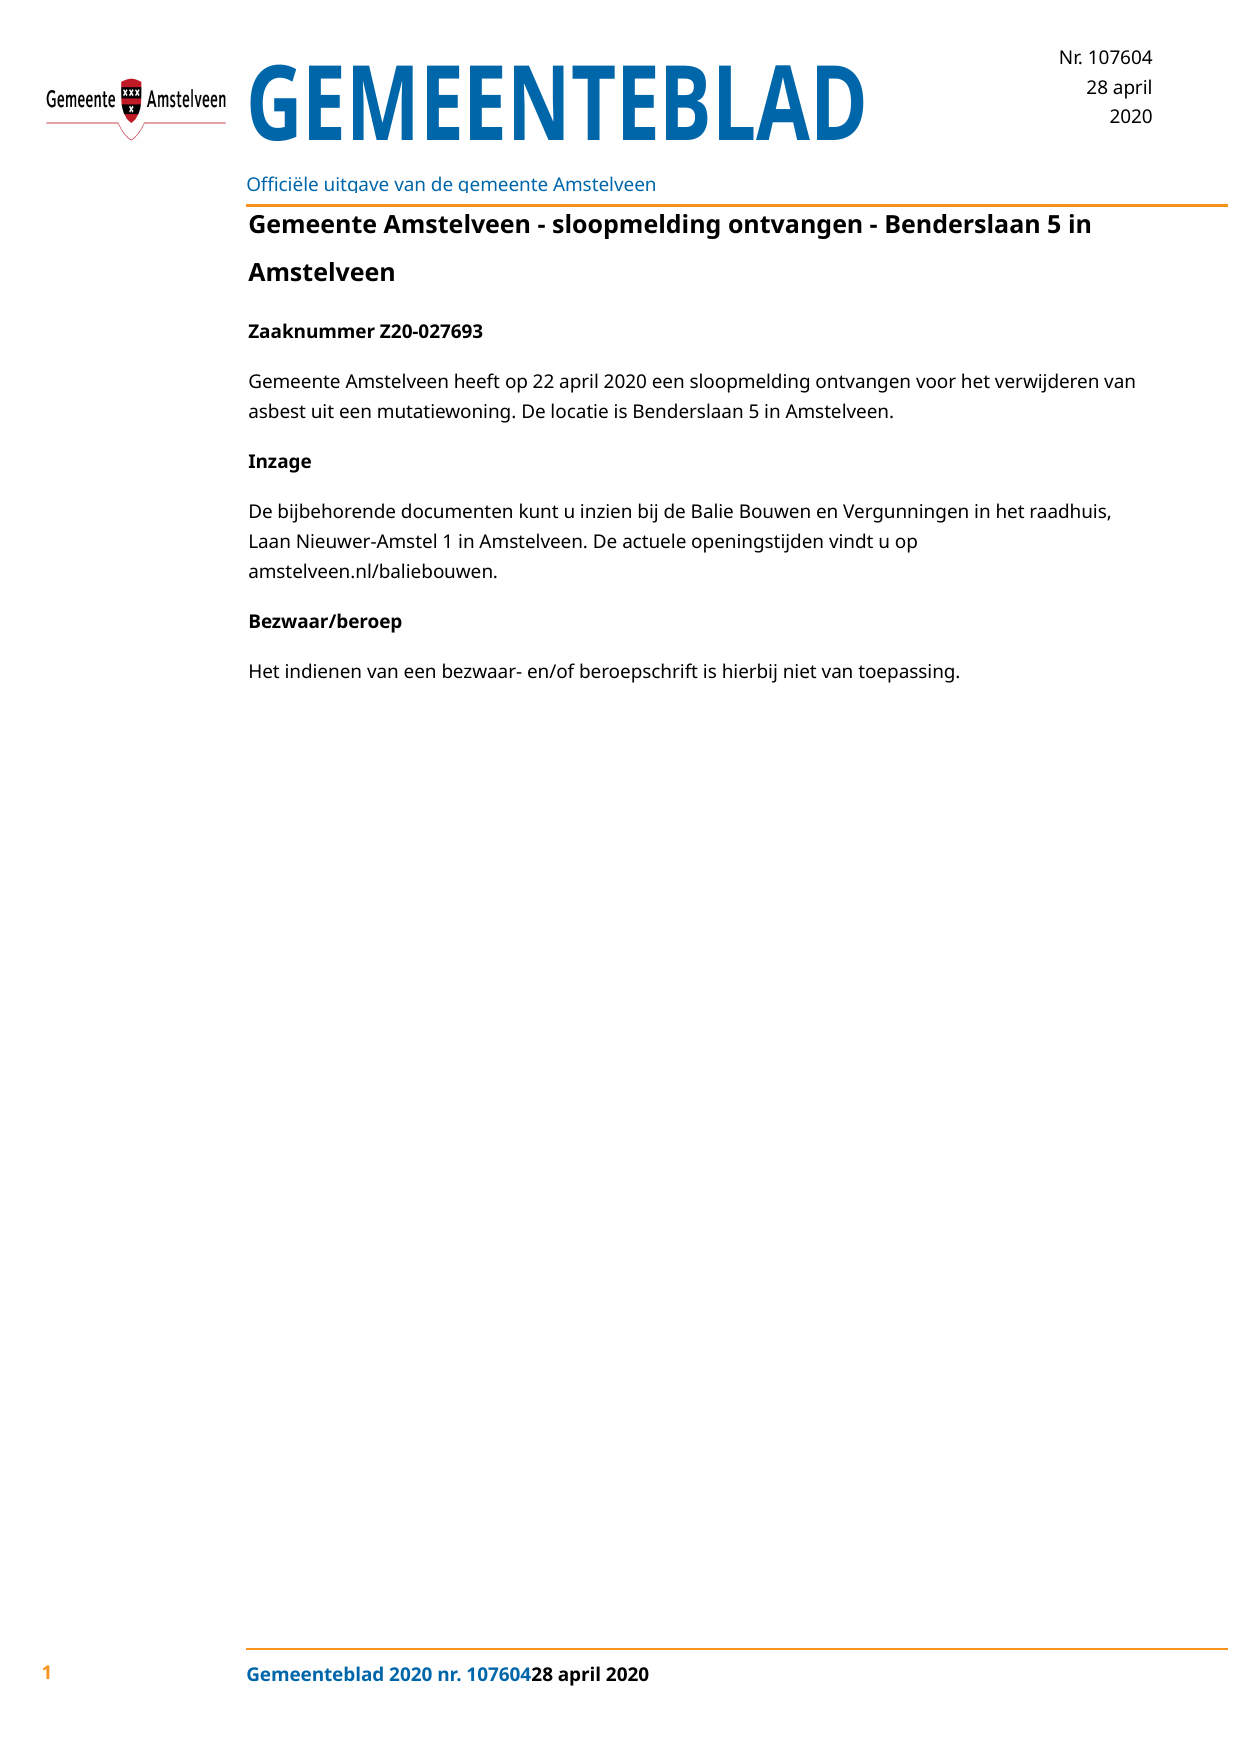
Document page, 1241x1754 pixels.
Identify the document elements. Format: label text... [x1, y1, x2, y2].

text De bijbehorende documenten kunt u inzien bij de Balie Bouwen en Vergunningen in het raadhuis, Laan Nieuwer-Amstel 1 in Amstelveen. De actuele openingstijden vindt u op amstelveen.nl/baliebouwen. [248, 499, 1152, 584]
text Het indienen van een bezwaar- en/of beroepschrift is hierbij niet van toepassing. [248, 659, 1152, 684]
text Gemeente Amstelveen heeft op 22 april 2020 een sloopmelding ontvangen voor het verwijderen van asbest uit een mutatiewoning. De locatie is Benderslaan 5 in Amstelveen. [248, 368, 1152, 424]
text Inzage [248, 448, 1152, 474]
text Zaaknummer Z20-027693 [248, 318, 1152, 344]
picture [41, 47, 231, 172]
text Bezwaar/beroep [248, 608, 1152, 634]
text Gemeente Amstelveen - sloopmelding ontvangen - Benderslaan 5 in Amstelveen [248, 207, 1152, 288]
